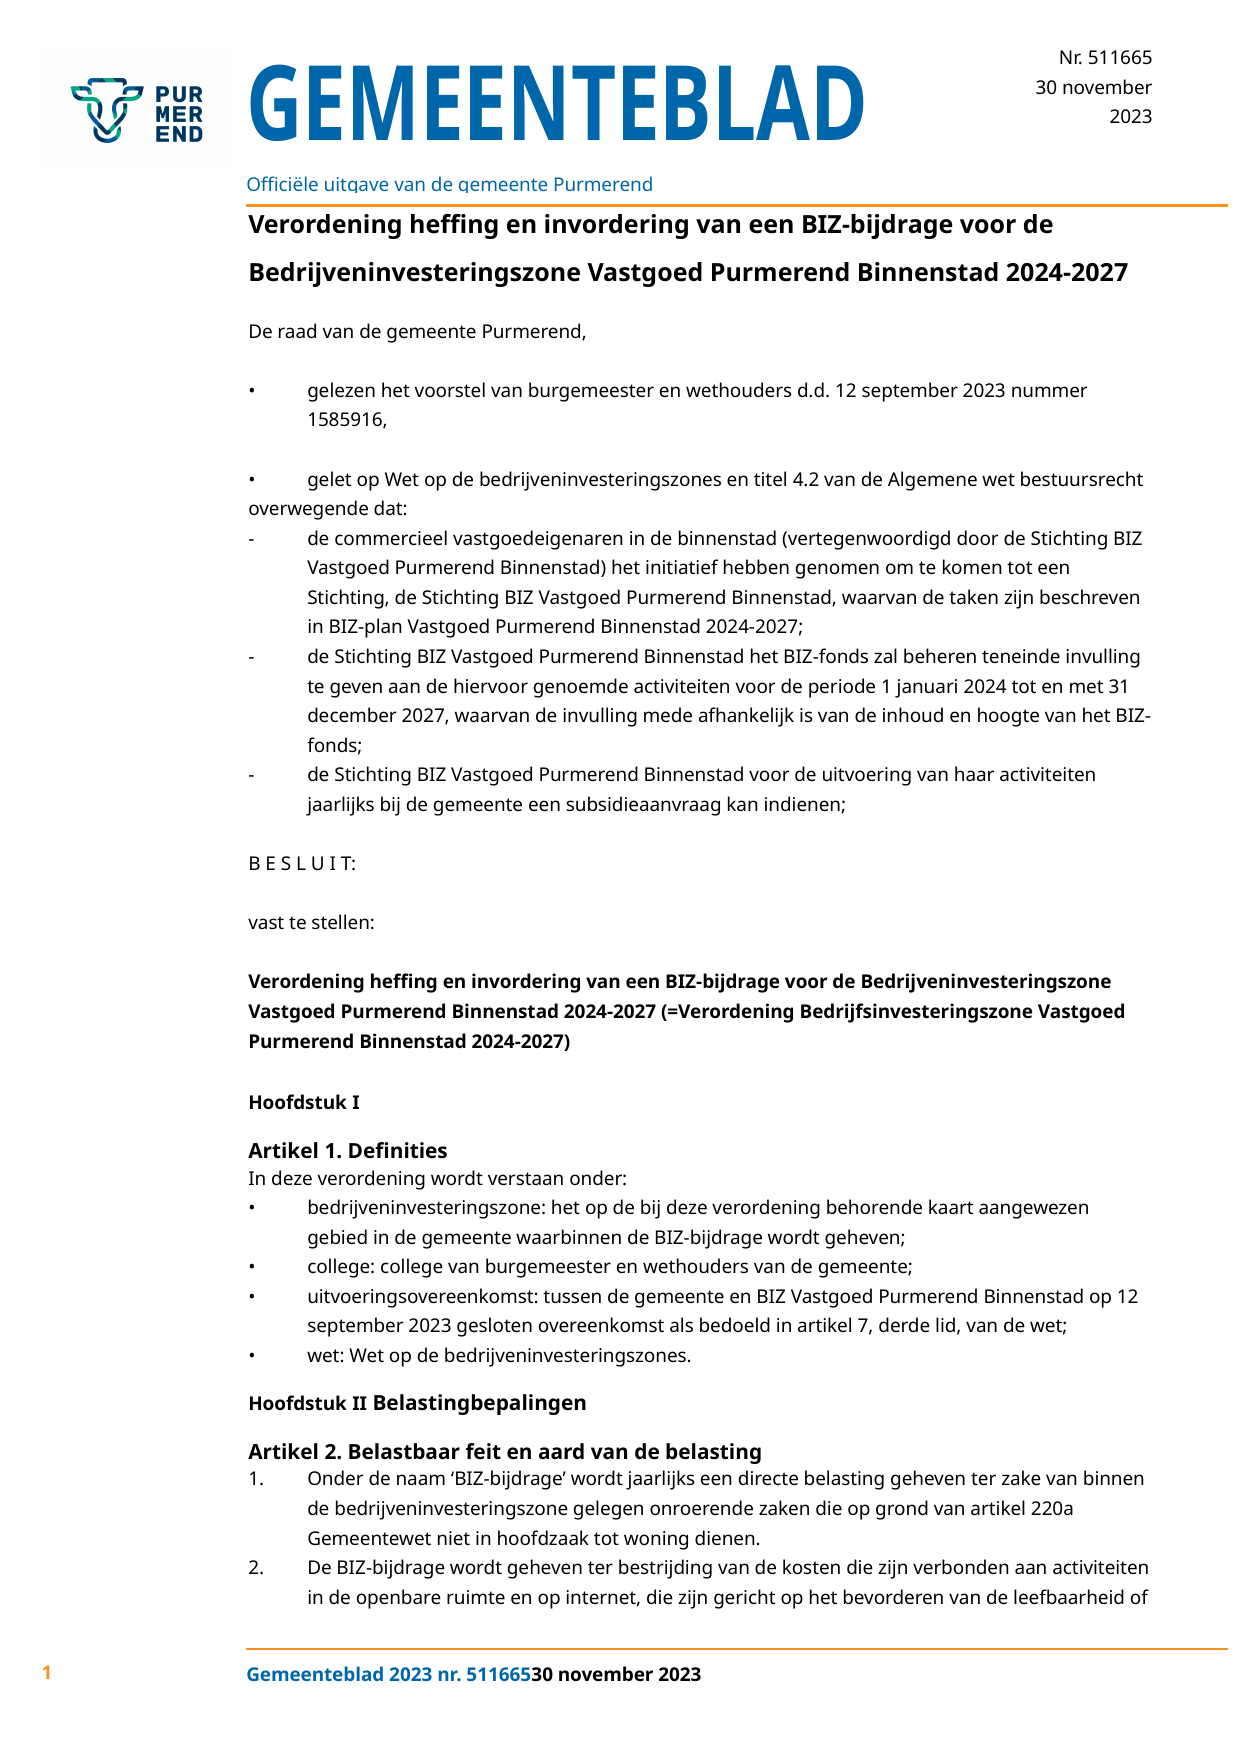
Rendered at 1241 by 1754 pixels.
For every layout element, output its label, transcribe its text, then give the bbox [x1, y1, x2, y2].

text Artikel 2. Belastbaar feit en aard van de belasting [248, 1437, 1152, 1466]
text Artikel 1. Definities [248, 1136, 1152, 1165]
list gelet op Wet op de bedrijveninvesteringszones en titel 4.2 van de Algemene wet bestuursrecht [248, 466, 1152, 492]
list wet: Wet op de bedrijveninvesteringszones. [248, 1342, 1152, 1368]
text vast te stellen: [248, 909, 1152, 935]
list Onder de naam ‘BIZ-bijdrage’ wordt jaarlijks een directe belasting geheven ter zake van binnen de bedrijveninvesteringszone gelegen onroerende zaken die op grond van artikel 220a Gemeentewet niet in hoofdzaak tot woning dienen. [248, 1466, 1152, 1551]
list bedrijveninvesteringszone: het op de bij deze verordening behorende kaart aangewezen gebied in de gemeente waarbinnen de BIZ-bijdrage wordt geheven; [248, 1194, 1152, 1250]
text Verordening heffing en invordering van een BIZ-bijdrage voor de Bedrijveninvesteringszone Vastgoed Purmerend Binnenstad 2024-2027 (=Verordening Bedrijfsinvesteringszone Vastgoed Purmerend Binnenstad 2024-2027) [248, 969, 1152, 1054]
text Hoofdstuk I [248, 1087, 1152, 1116]
text De raad van de gemeente Purmerend, [248, 318, 1152, 344]
list uitvoeringsovereenkomst: tussen de gemeente en BIZ Vastgoed Purmerend Binnenstad op 12 september 2023 gesloten overeenkomst als bedoeld in artikel 7, derde lid, van de wet; [248, 1283, 1152, 1338]
text Hoofdstuk II Belastingbepalingen [248, 1388, 1152, 1416]
list gelezen het voorstel van burgemeester en wethouders d.d. 12 september 2023 nummer 1585916, [248, 377, 1152, 432]
list de Stichting BIZ Vastgoed Purmerend Binnenstad voor de uitvoering van haar activiteiten jaarlijks bij de gemeente een subsidieaanvraag kan indienen; [248, 762, 1152, 817]
text B E S L U I T: [248, 850, 1152, 876]
list De BIZ-bijdrage wordt geheven ter bestrijding van de kosten die zijn verbonden aan activiteiten in de openbare ruimte en op internet, die zijn gericht op het bevorderen van de leefbaarheid of [248, 1554, 1152, 1610]
text In deze verordening wordt verstaan onder: [248, 1165, 1152, 1191]
text Verordening heffing en invordering van een BIZ-bijdrage voor de Bedrijveninvesteringszone Vastgoed Purmerend Binnenstad 2024-2027 [248, 207, 1152, 288]
list de commercieel vastgoedeigenaren in de binnenstad (vertegenwoordigd door de Stichting BIZ Vastgoed Purmerend Binnenstad) het initiatief hebben genomen om te komen tot een Stichting, de Stichting BIZ Vastgoed Purmerend Binnenstad, waarvan de taken zijn beschreven in BIZ-plan Vastgoed Purmerend Binnenstad 2024-2027; [248, 525, 1152, 639]
list college: college van burgemeester en wethouders van de gemeente; [248, 1253, 1152, 1279]
text overwegende dat: [248, 495, 1152, 521]
list de Stichting BIZ Vastgoed Purmerend Binnenstad het BIZ-fonds zal beheren teneinde invulling te geven aan de hiervoor genoemde activiteiten voor de periode 1 januari 2024 tot en met 31 december 2027, waarvan de invulling mede afhankelijk is van de inhoud en hoogte van het BIZ-fonds; [248, 643, 1152, 758]
picture [41, 47, 231, 172]
